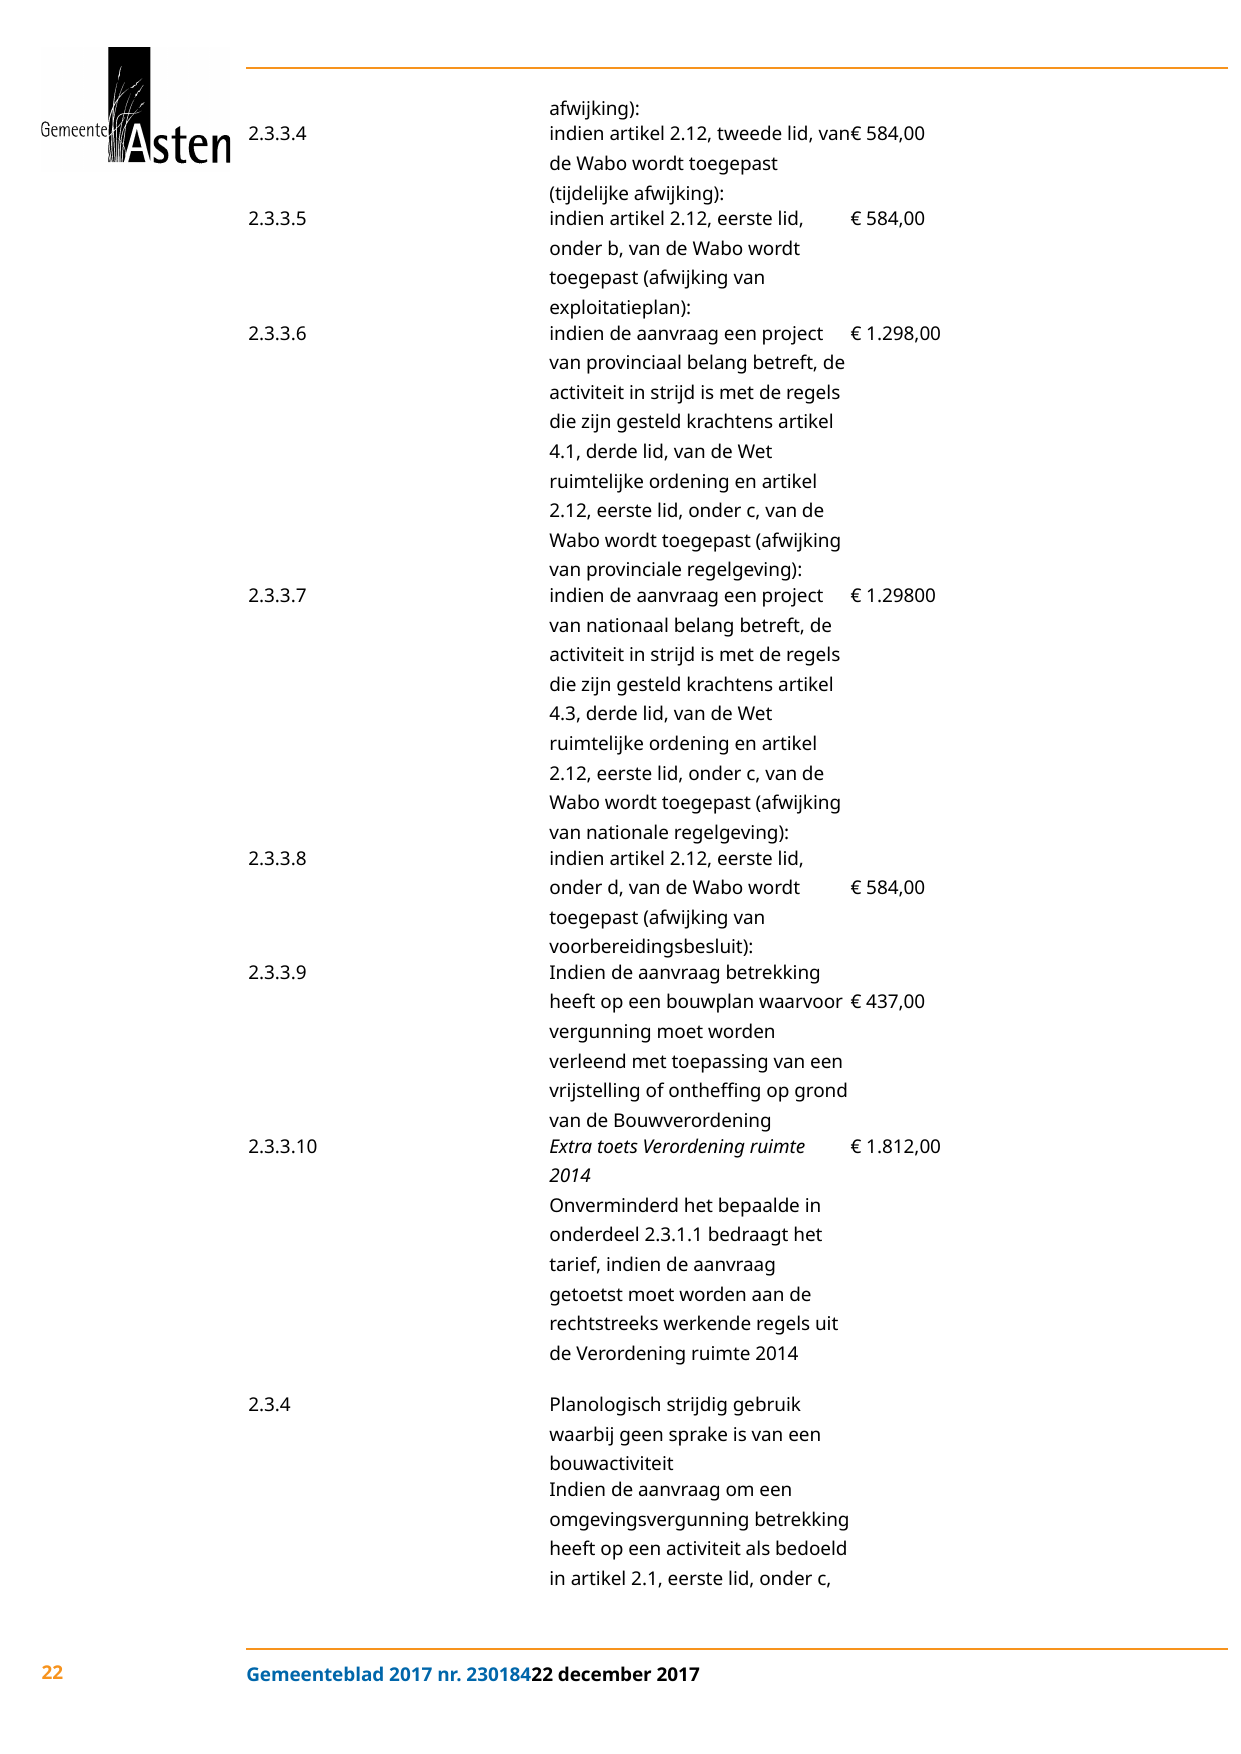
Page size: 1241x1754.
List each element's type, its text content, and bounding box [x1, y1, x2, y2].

table_cell [850, 1391, 1152, 1476]
table_cell Planologisch strijdig gebruik waarbij geen sprake is van een bouwactiviteit [549, 1391, 850, 1476]
table_cell indien artikel 2.12, tweede lid, van de Wabo wordt toegepast (tijdelijke afwijking): [549, 121, 850, 205]
picture [41, 47, 231, 172]
table_cell [850, 1366, 1152, 1391]
table_cell indien de aanvraag een project van provinciaal belang betreft, de activiteit in strijd is met de regels die zijn gesteld krachtens artikel 4.1, derde lid, van de Wet ruimtelijke ordening en artikel 2.12, eerste lid, onder c, van de Wabo wordt toegepast (afwijking van provinciale regelgeving): [549, 320, 850, 582]
table_cell € 1.29800 [850, 582, 1152, 845]
table_cell 2.3.3.10 [248, 1133, 549, 1366]
table_cell € 437,00 [850, 959, 1152, 1133]
table_cell afwijking): [549, 95, 850, 121]
table_cell [248, 95, 549, 121]
table_cell [850, 95, 1152, 121]
table_cell [549, 1366, 850, 1391]
table_cell 2.3.3.5 [248, 205, 549, 320]
table_cell Indien de aanvraag om een omgevingsvergunning betrekking heeft op een activiteit als bedoeld in artikel 2.1, eerste lid, onder c, [549, 1476, 850, 1591]
table_cell 2.3.3.6 [248, 320, 549, 582]
table_cell indien artikel 2.12, eerste lid, onder d, van de Wabo wordt toegepast (afwijking van voorbereidingsbesluit): [549, 845, 850, 959]
table_cell € 584,00 [850, 121, 1152, 205]
table_cell 2.3.3.8 [248, 845, 549, 959]
table_cell € 584,00 [850, 845, 1152, 959]
table_cell € 1.812,00 [850, 1133, 1152, 1366]
table_cell 2.3.3.7 [248, 582, 549, 845]
table_cell 2.3.3.9 [248, 959, 549, 1133]
table_cell [248, 1366, 549, 1391]
table_cell Indien de aanvraag betrekking heeft op een bouwplan waarvoor vergunning moet worden verleend met toepassing van een vrijstelling of ontheffing op grond van de Bouwverordening [549, 959, 850, 1133]
table_cell € 584,00 [850, 205, 1152, 320]
table_cell 2.3.4 [248, 1391, 549, 1476]
table_cell Extra toets Verordening ruimte 2014 Onverminderd het bepaalde in onderdeel 2.3.1.1 bedraagt het tarief, indien de aanvraag getoetst moet worden aan de rechtstreeks werkende regels uit de Verordening ruimte 2014 [549, 1133, 850, 1366]
table_cell indien de aanvraag een project van nationaal belang betreft, de activiteit in strijd is met de regels die zijn gesteld krachtens artikel 4.3, derde lid, van de Wet ruimtelijke ordening en artikel 2.12, eerste lid, onder c, van de Wabo wordt toegepast (afwijking van nationale regelgeving): [549, 582, 850, 845]
table_cell 2.3.3.4 [248, 121, 549, 205]
table_cell € 1.298,00 [850, 320, 1152, 582]
table_cell [248, 1476, 549, 1591]
table_cell [850, 1476, 1152, 1591]
table_cell indien artikel 2.12, eerste lid, onder b, van de Wabo wordt toegepast (afwijking van exploitatieplan): [549, 205, 850, 320]
